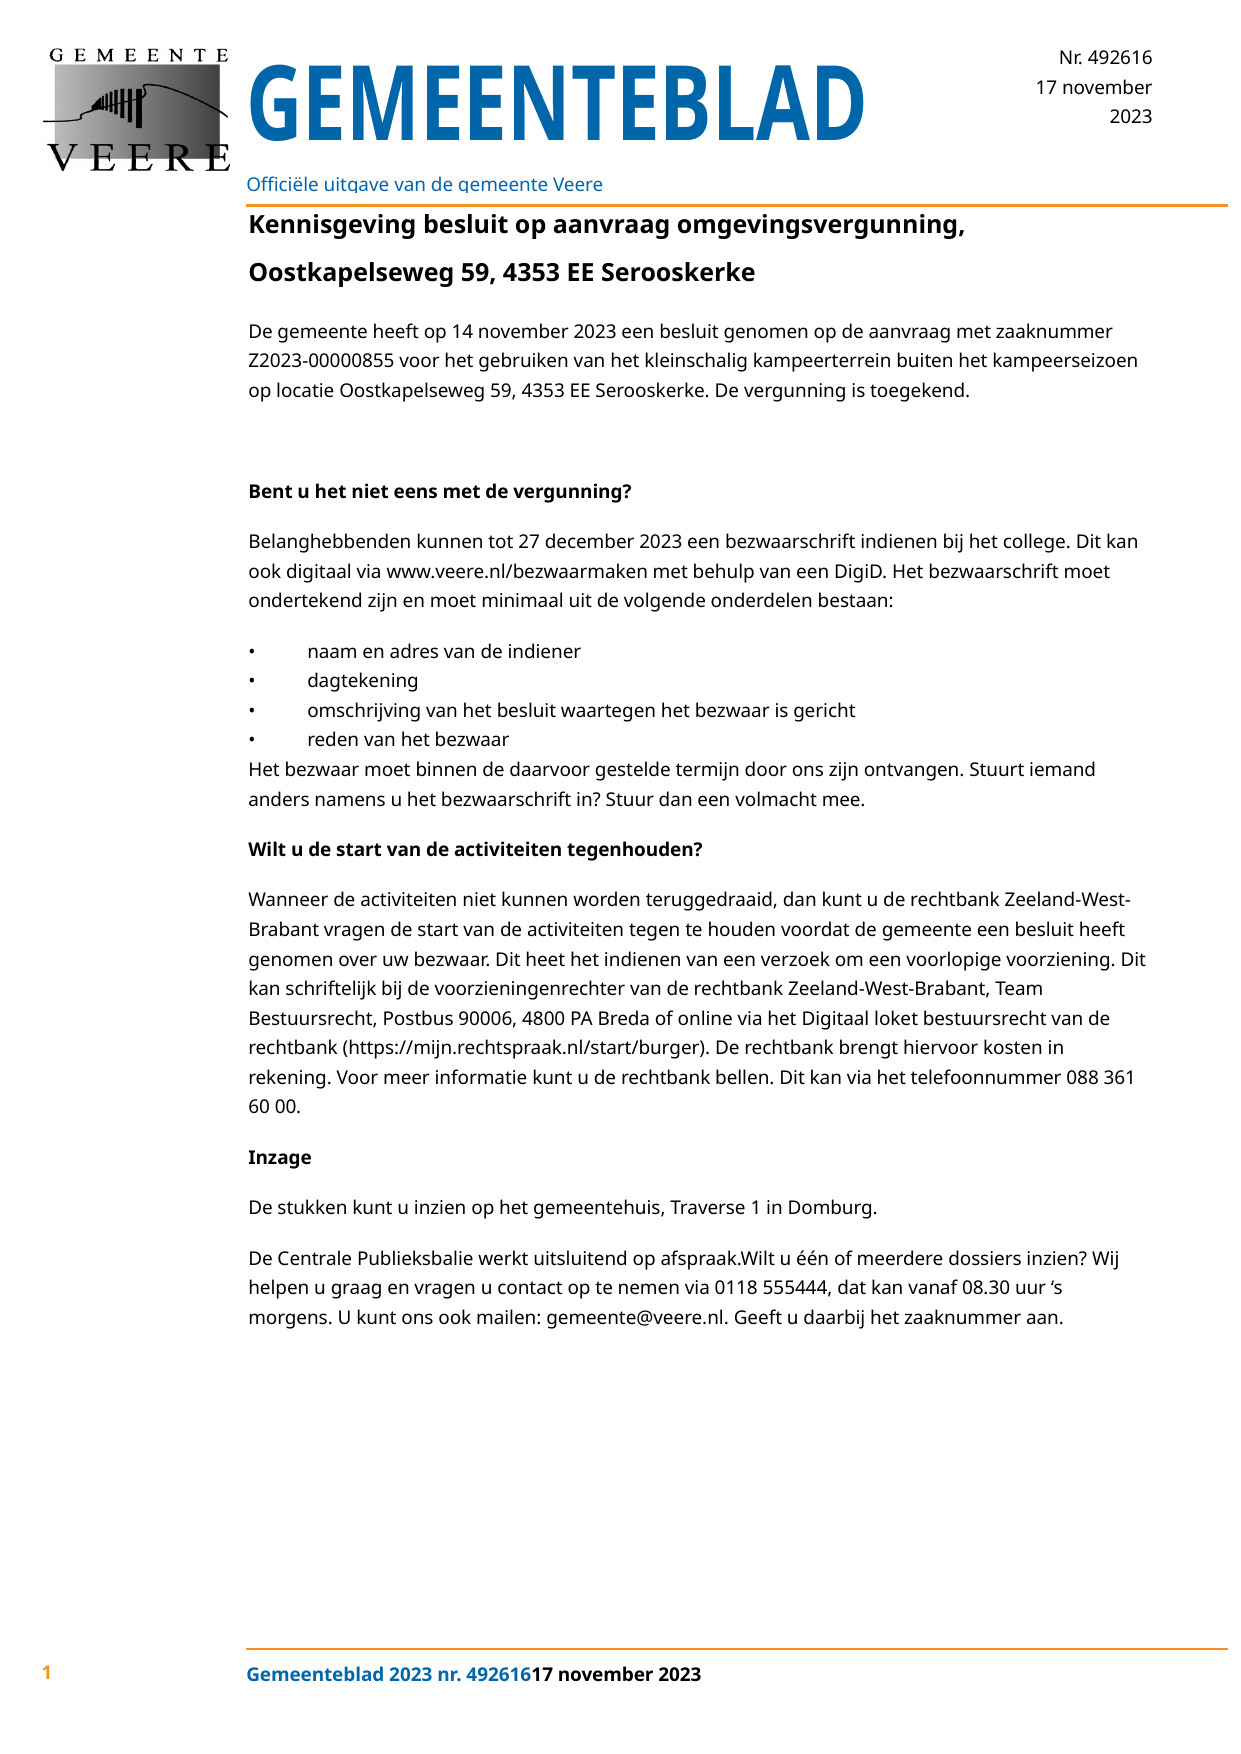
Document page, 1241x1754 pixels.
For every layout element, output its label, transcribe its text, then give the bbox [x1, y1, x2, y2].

text De gemeente heeft op 14 november 2023 een besluit genomen op de aanvraag met zaaknummer Z2023-00000855 voor het gebruiken van het kleinschalig kampeerterrein buiten het kampeerseizoen op locatie Oostkapelseweg 59, 4353 EE Serooskerke. De vergunning is toegekend. [248, 318, 1152, 403]
list reden van het bezwaar [248, 727, 1152, 752]
text Wilt u de start van de activiteiten tegenhouden? [248, 836, 1152, 862]
picture [41, 47, 231, 172]
text Kennisgeving besluit op aanvraag omgevingsvergunning, Oostkapelseweg 59, 4353 EE Serooskerke [248, 207, 1152, 288]
list dagtekening [248, 667, 1152, 693]
text De stukken kunt u inzien op het gemeentehuis, Traverse 1 in Domburg. [248, 1194, 1152, 1220]
text Wanneer de activiteiten niet kunnen worden teruggedraaid, dan kunt u de rechtbank Zeeland-West-Brabant vragen de start van de activiteiten tegen te houden voordat de gemeente een besluit heeft genomen over uw bezwaar. Dit heet het indienen van een verzoek om een voorlopige voorziening. Dit kan schriftelijk bij de voorzieningenrechter van de rechtbank Zeeland-West-Brabant, Team Bestuursrecht, Postbus 90006, 4800 PA Breda of online via het Digitaal loket bestuursrecht van de rechtbank (https://mijn.rechtspraak.nl/start/burger). De rechtbank brengt hiervoor kosten in rekening. Voor meer informatie kunt u de rechtbank bellen. Dit kan via het telefoonnummer 088 361 60 00. [248, 887, 1152, 1119]
list naam en adres van de indiener [248, 638, 1152, 664]
text Bent u het niet eens met de vergunning? [248, 478, 1152, 504]
list omschrijving van het besluit waartegen het bezwaar is gericht [248, 697, 1152, 723]
text Het bezwaar moet binnen de daarvoor gestelde termijn door ons zijn ontvangen. Stuurt iemand anders namens u het bezwaarschrift in? Stuur dan een volmacht mee. [248, 756, 1152, 812]
text Inzage [248, 1144, 1152, 1170]
text De Centrale Publieksbalie werkt uitsluitend op afspraak.Wilt u één of meerdere dossiers inzien? Wij helpen u graag en vragen u contact op te nemen via 0118 555444, dat kan vanaf 08.30 uur ‘s morgens. U kunt ons ook mailen: gemeente@veere.nl. Geeft u daarbij het zaaknummer aan. [248, 1245, 1152, 1330]
text Belanghebbenden kunnen tot 27 december 2023 een bezwaarschrift indienen bij het college. Dit kan ook digitaal via www.veere.nl/bezwaarmaken met behulp van een DigiD. Het bezwaarschrift moet ondertekend zijn en moet minimaal uit de volgende onderdelen bestaan: [248, 528, 1152, 613]
